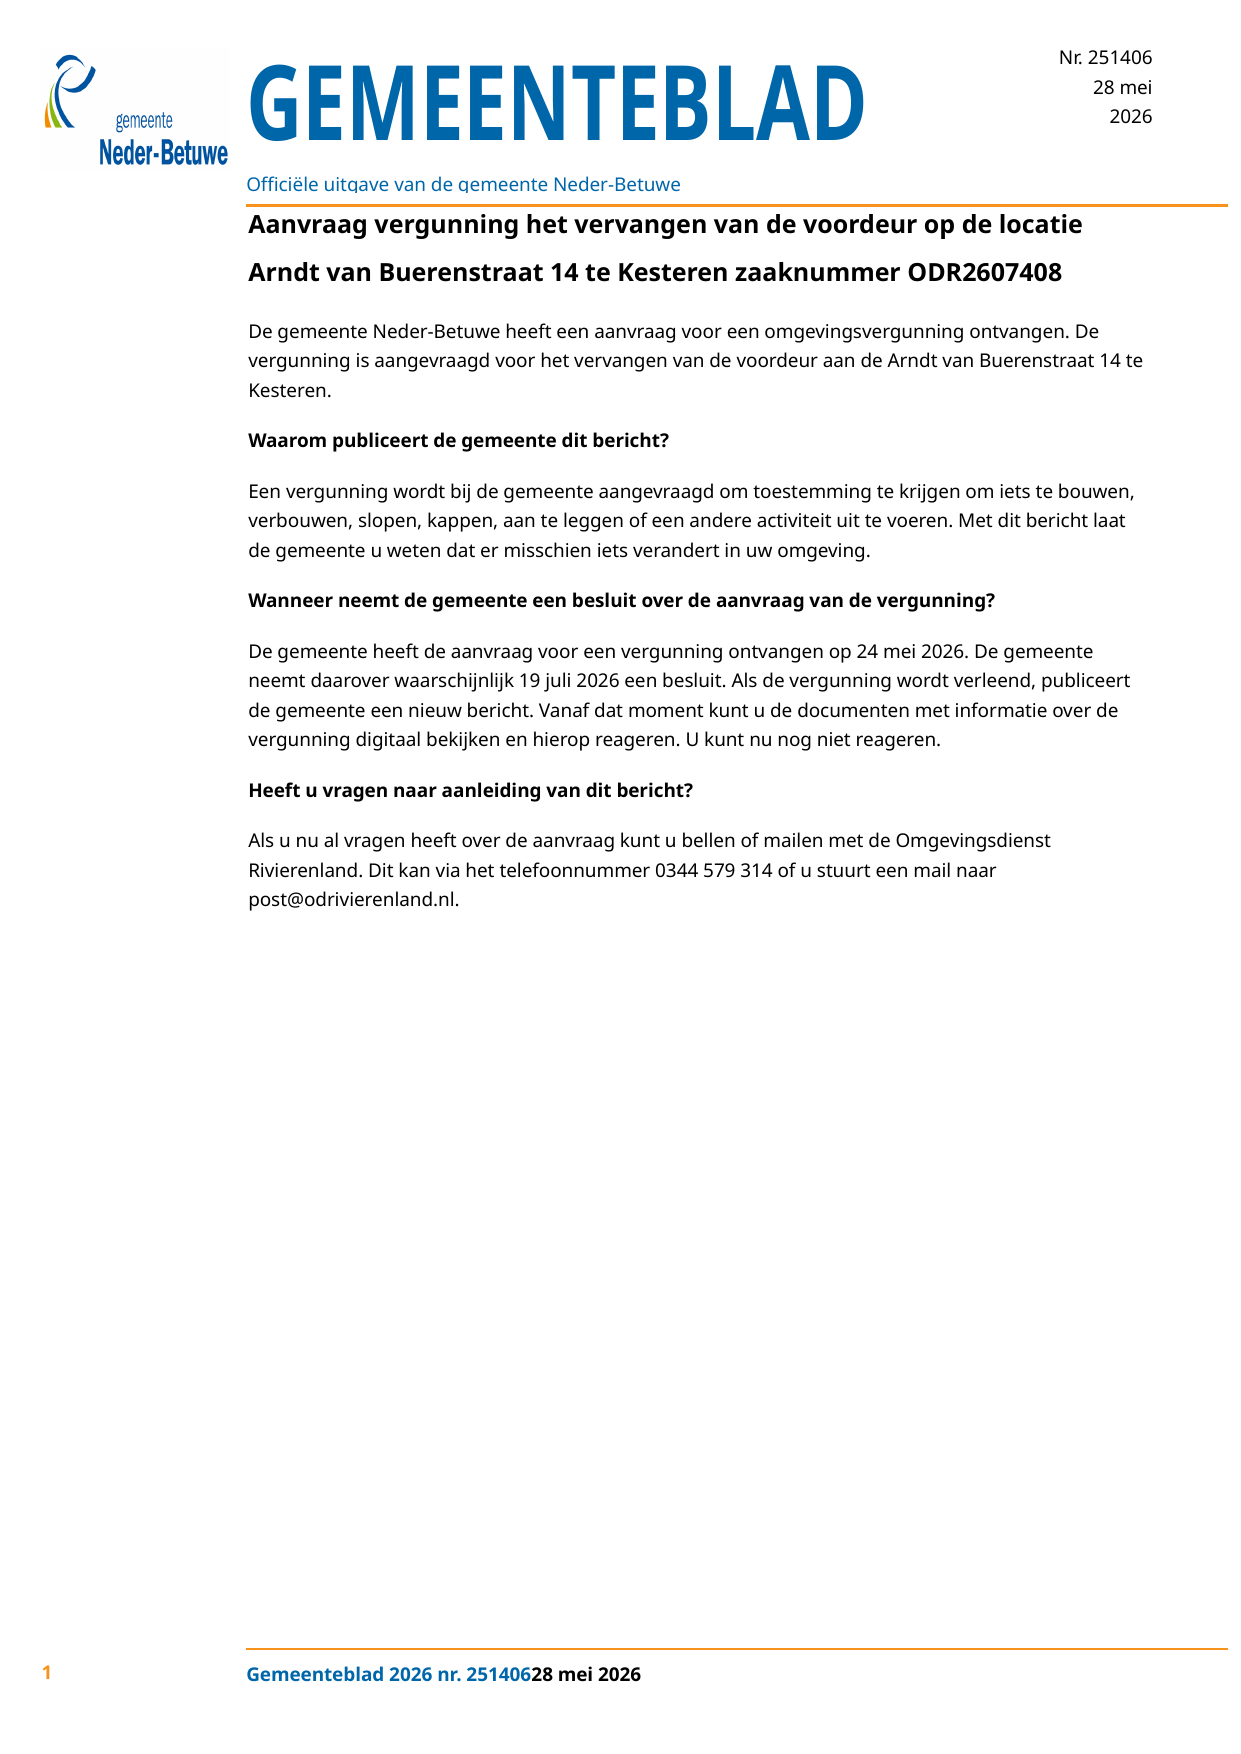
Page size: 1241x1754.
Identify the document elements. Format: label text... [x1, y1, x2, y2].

text Heeft u vragen naar aanleiding van dit bericht? [248, 777, 1152, 803]
text De gemeente Neder-Betuwe heeft een aanvraag voor een omgevingsvergunning ontvangen. De vergunning is aangevraagd voor het vervangen van de voordeur aan de Arndt van Buerenstraat 14 te Kesteren. [248, 318, 1152, 403]
text Als u nu al vragen heeft over de aanvraag kunt u bellen of mailen met de Omgevingsdienst Rivierenland. Dit kan via het telefoonnummer 0344 579 314 of u stuurt een mail naar post@odrivierenland.nl. [248, 827, 1152, 912]
text Waarom publiceert de gemeente dit bericht? [248, 427, 1152, 453]
text Wanneer neemt de gemeente een besluit over de aanvraag van de vergunning? [248, 587, 1152, 613]
text De gemeente heeft de aanvraag voor een vergunning ontvangen op 24 mei 2026. De gemeente neemt daarover waarschijnlijk 19 juli 2026 een besluit. Als de vergunning wordt verleend, publiceert de gemeente een nieuw bericht. Vanaf dat moment kunt u de documenten met informatie over de vergunning digitaal bekijken en hierop reageren. U kunt nu nog niet reageren. [248, 638, 1152, 752]
text Aanvraag vergunning het vervangen van de voordeur op de locatie Arndt van Buerenstraat 14 te Kesteren zaaknummer ODR2607408 [248, 207, 1152, 288]
text Een vergunning wordt bij de gemeente aangevraagd om toestemming te krijgen om iets te bouwen, verbouwen, slopen, kappen, aan te leggen of een andere activiteit uit te voeren. Met dit bericht laat de gemeente u weten dat er misschien iets verandert in uw omgeving. [248, 478, 1152, 563]
picture [41, 47, 231, 172]
